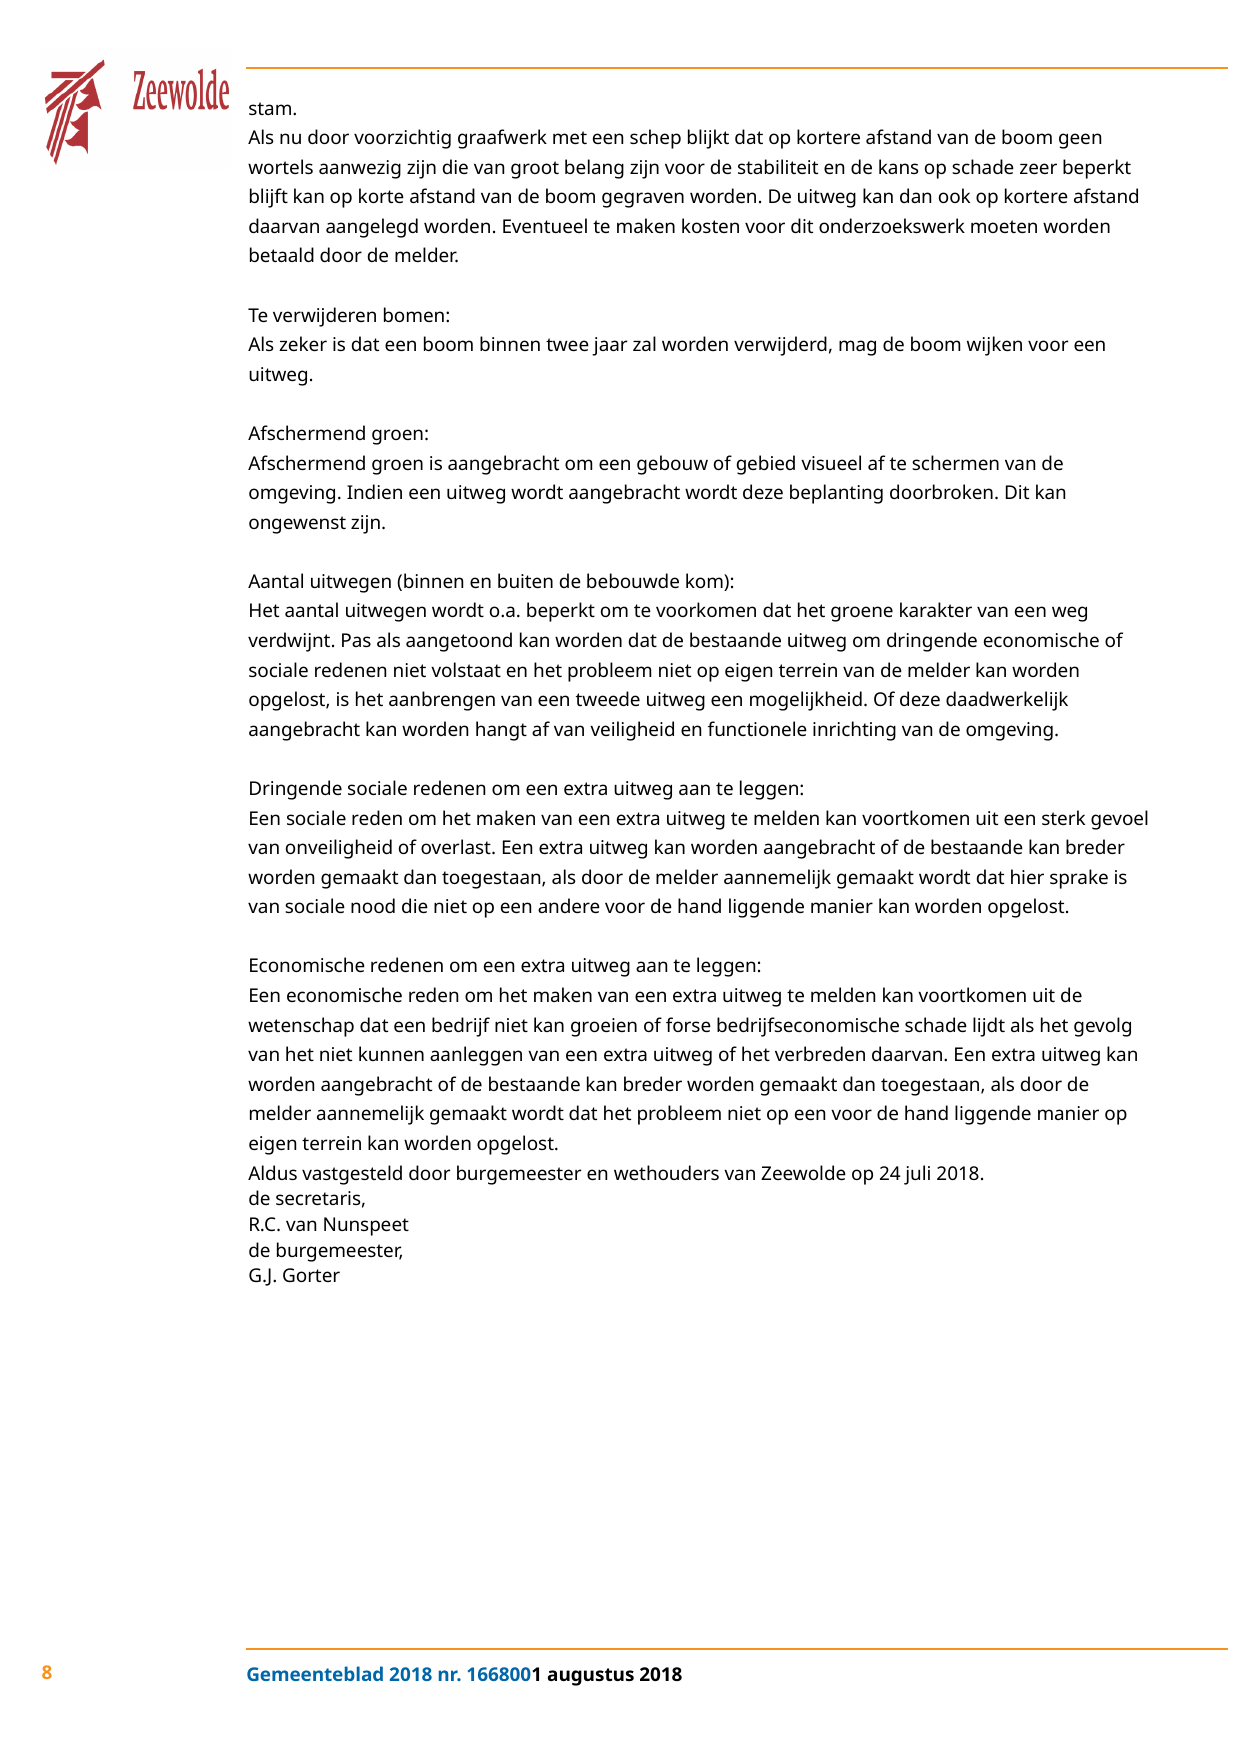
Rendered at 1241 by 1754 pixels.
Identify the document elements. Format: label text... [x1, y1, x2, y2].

text Te verwijderen bomen: [248, 302, 1152, 328]
text Afschermend groen: [248, 420, 1152, 446]
text de burgemeester, [248, 1237, 1152, 1263]
text R.C. van Nunspeet [248, 1211, 1152, 1237]
text Een sociale reden om het maken van een extra uitweg te melden kan voortkomen uit een sterk gevoel van onveiligheid of overlast. Een extra uitweg kan worden aangebracht of de bestaande kan breder worden gemaakt dan toegestaan, als door de melder aannemelijk gemaakt wordt dat hier sprake is van sociale nood die niet op een andere voor de hand liggende manier kan worden opgelost. [248, 805, 1152, 919]
text Als zeker is dat een boom binnen twee jaar zal worden verwijderd, mag de boom wijken voor een uitweg. [248, 331, 1152, 387]
text Aantal uitwegen (binnen en buiten de bebouwde kom): [248, 568, 1152, 594]
text stam. [248, 95, 1152, 121]
picture [41, 47, 231, 172]
text Dringende sociale redenen om een extra uitweg aan te leggen: [248, 775, 1152, 801]
text G.J. Gorter [248, 1263, 1152, 1288]
text Een economische reden om het maken van een extra uitweg te melden kan voortkomen uit de wetenschap dat een bedrijf niet kan groeien of forse bedrijfseconomische schade lijdt als het gevolg van het niet kunnen aanleggen van een extra uitweg of het verbreden daarvan. Een extra uitweg kan worden aangebracht of de bestaande kan breder worden gemaakt dan toegestaan, als door de melder aannemelijk gemaakt wordt dat het probleem niet op een voor de hand liggende manier op eigen terrein kan worden opgelost. [248, 982, 1152, 1156]
text de secretaris, [248, 1186, 1152, 1211]
text Het aantal uitwegen wordt o.a. beperkt om te voorkomen dat het groene karakter van een weg verdwijnt. Pas als aangetoond kan worden dat de bestaande uitweg om dringende economische of sociale redenen niet volstaat en het probleem niet op eigen terrein van de melder kan worden opgelost, is het aanbrengen van een tweede uitweg een mogelijkheid. Of deze daadwerkelijk aangebracht kan worden hangt af van veiligheid en functionele inrichting van de omgeving. [248, 598, 1152, 742]
text Aldus vastgesteld door burgemeester en wethouders van Zeewolde op 24 juli 2018. [248, 1160, 1152, 1186]
text Economische redenen om een extra uitweg aan te leggen: [248, 953, 1152, 978]
text Afschermend groen is aangebracht om een gebouw of gebied visueel af te schermen van de omgeving. Indien een uitweg wordt aangebracht wordt deze beplanting doorbroken. Dit kan ongewenst zijn. [248, 450, 1152, 535]
text Als nu door voorzichtig graafwerk met een schep blijkt dat op kortere afstand van de boom geen wortels aanwezig zijn die van groot belang zijn voor de stabiliteit en de kans op schade zeer beperkt blijft kan op korte afstand van de boom gegraven worden. De uitweg kan dan ook op kortere afstand daarvan aangelegd worden. Eventueel te maken kosten voor dit onderzoekswerk moeten worden betaald door de melder. [248, 124, 1152, 268]
